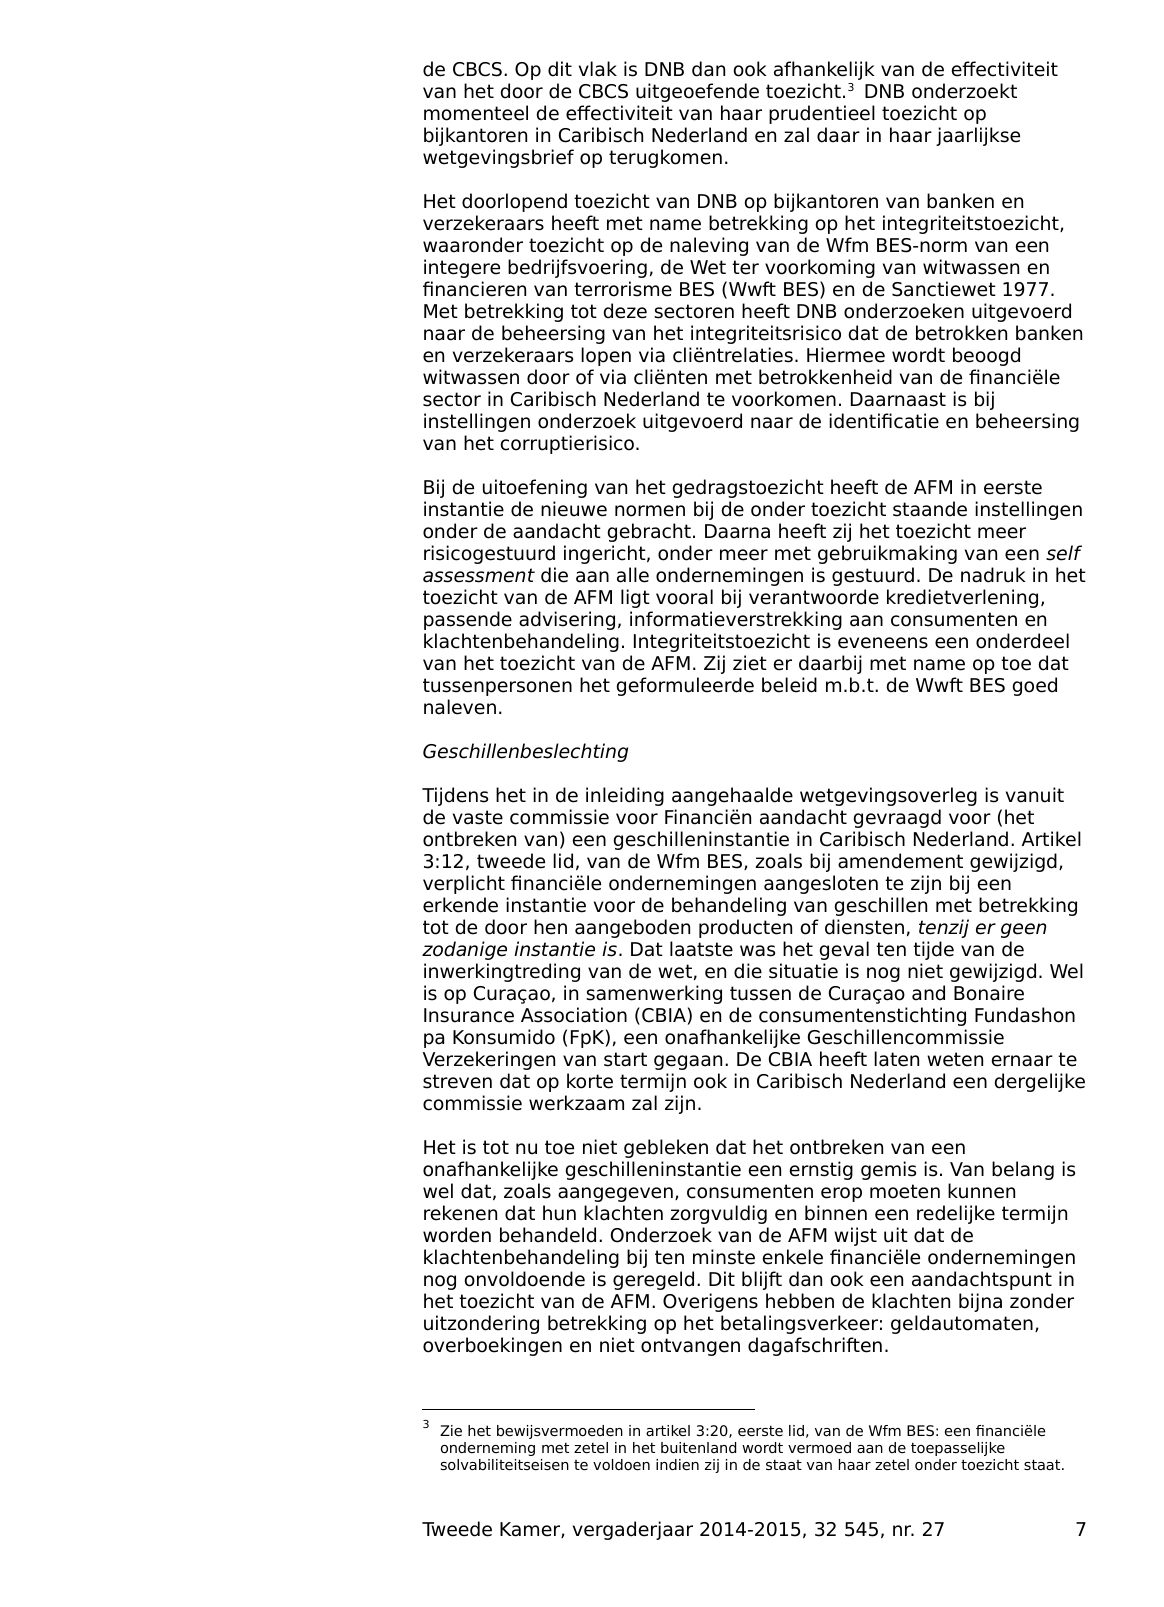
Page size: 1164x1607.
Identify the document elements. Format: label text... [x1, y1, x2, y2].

text Tijdens het in de inleiding aangehaalde wetgevingsoverleg is vanuit de vaste commissie voor Financiën aandacht gevraagd voor (het ontbreken van) een geschilleninstantie in Caribisch Nederland. Artikel 3:12, tweede lid, van de Wfm BES, zoals bij amendement gewijzigd, verplicht financiële ondernemingen aangesloten te zijn bij een erkende instantie voor de behandeling van geschillen met betrekking tot de door hen aangeboden producten of diensten, tenzij er geen zodanige instantie is. Dat laatste was het geval ten tijde van de inwerkingtreding van de wet, en die situatie is nog niet gewijzigd. Wel is op Curaçao, in samenwerking tussen de Curaçao and Bonaire Insurance Association (CBIA) en de consumentenstichting Fundashon pa Konsumido (FpK), een onafhankelijke Geschillencommissie Verzekeringen van start gegaan. De CBIA heeft laten weten ernaar te streven dat op korte termijn ook in Caribisch Nederland een dergelijke commissie werkzaam zal zijn. [422, 785, 1087, 1115]
text Zie het bewijsvermoeden in artikel 3:20, eerste lid, van de Wfm BES: een financiële onderneming met zetel in het buitenland wordt vermoed aan de toepasselijke solvabiliteitseisen te voldoen indien zij in de staat van haar zetel onder toezicht staat. [422, 1418, 1087, 1474]
text Het doorlopend toezicht van DNB op bijkantoren van banken en verzekeraars heeft met name betrekking op het integriteitstoezicht, waaronder toezicht op de naleving van de Wfm BES-norm van een integere bedrijfsvoering, de Wet ter voorkoming van witwassen en financieren van terrorisme BES (Wwft BES) en de Sanctiewet 1977. Met betrekking tot deze sectoren heeft DNB onderzoeken uitgevoerd naar de beheersing van het integriteitsrisico dat de betrokken banken en verzekeraars lopen via cliëntrelaties. Hiermee wordt beoogd witwassen door of via cliënten met betrokkenheid van de financiële sector in Caribisch Nederland te voorkomen. Daarnaast is bij instellingen onderzoek uitgevoerd naar de identificatie en beheersing van het corruptierisico. [422, 191, 1087, 455]
text Bij de uitoefening van het gedragstoezicht heeft de AFM in eerste instantie de nieuwe normen bij de onder toezicht staande instellingen onder de aandacht gebracht. Daarna heeft zij het toezicht meer risicogestuurd ingericht, onder meer met gebruikmaking van een self assessment die aan alle ondernemingen is gestuurd. De nadruk in het toezicht van de AFM ligt vooral bij verantwoorde kredietverlening, passende advisering, informatieverstrekking aan consumenten en klachtenbehandeling. Integriteitstoezicht is eveneens een onderdeel van het toezicht van de AFM. Zij ziet er daarbij met name op toe dat tussenpersonen het geformuleerde beleid m.b.t. de Wwft BES goed naleven. [422, 477, 1087, 719]
text Het is tot nu toe niet gebleken dat het ontbreken van een onafhankelijke geschilleninstantie een ernstig gemis is. Van belang is wel dat, zoals aangegeven, consumenten erop moeten kunnen rekenen dat hun klachten zorgvuldig en binnen een redelijke termijn worden behandeld. Onderzoek van de AFM wijst uit dat de klachtenbehandeling bij ten minste enkele financiële ondernemingen nog onvoldoende is geregeld. Dit blijft dan ook een aandachtspunt in het toezicht van de AFM. Overigens hebben de klachten bijna zonder uitzondering betrekking op het betalingsverkeer: geldautomaten, overboekingen en niet ontvangen dagafschriften. [422, 1137, 1087, 1357]
text de CBCS. Op dit vlak is DNB dan ook afhankelijk van de effectiviteit van het door de CBCS uitgeoefende toezicht. DNB onderzoekt momenteel de effectiviteit van haar prudentieel toezicht op bijkantoren in Caribisch Nederland en zal daar in haar jaarlijkse wetgevingsbrief op terugkomen. [422, 59, 1087, 169]
subtitle Geschillenbeslechting [422, 741, 1087, 763]
